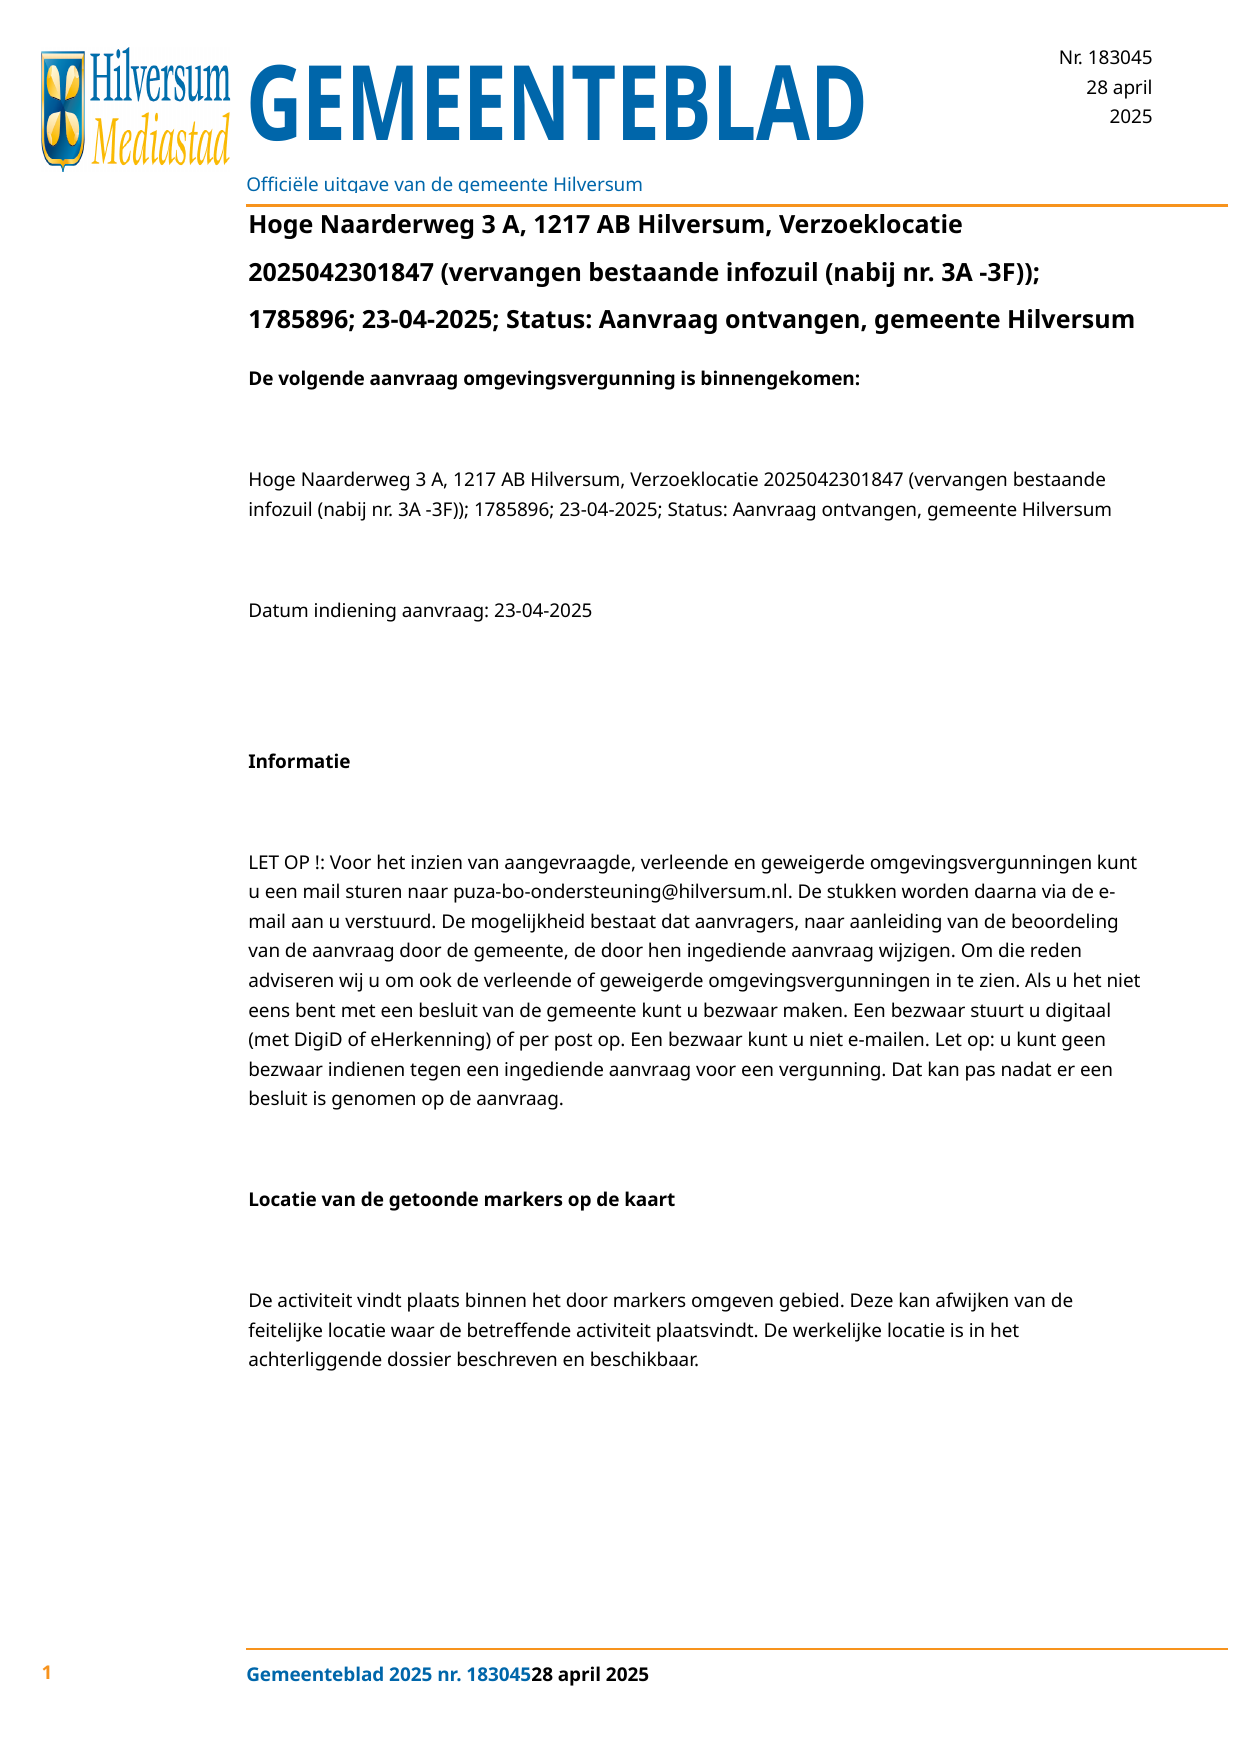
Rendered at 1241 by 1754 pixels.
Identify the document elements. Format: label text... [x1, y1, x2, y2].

text LET OP !: Voor het inzien van aangevraagde, verleende en geweigerde omgevingsvergunningen kunt u een mail sturen naar puza-bo-ondersteuning@hilversum.nl. De stukken worden daarna via de e-mail aan u verstuurd. De mogelijkheid bestaat dat aanvragers, naar aanleiding van de beoordeling van de aanvraag door de gemeente, de door hen ingediende aanvraag wijzigen. Om die reden adviseren wij u om ook de verleende of geweigerde omgevingsvergunningen in te zien. Als u het niet eens bent met een besluit van de gemeente kunt u bezwaar maken. Een bezwaar stuurt u digitaal (met DigiD of eHerkenning) of per post op. Een bezwaar kunt u niet e-mailen. Let op: u kunt geen bezwaar indienen tegen een ingediende aanvraag voor een vergunning. Dat kan pas nadat er een besluit is genomen op de aanvraag. [248, 849, 1152, 1111]
text Hoge Naarderweg 3 A, 1217 AB Hilversum, Verzoeklocatie 2025042301847 (vervangen bestaande infozuil (nabij nr. 3A -3F)); 1785896; 23-04-2025; Status: Aanvraag ontvangen, gemeente Hilversum [248, 207, 1152, 336]
text Locatie van de getoonde markers op de kaart [248, 1186, 1152, 1212]
text De activiteit vindt plaats binnen het door markers omgeven gebied. Deze kan afwijken van de feitelijke locatie waar de betreffende activiteit plaatsvindt. De werkelijke locatie is in het achterliggende dossier beschreven en beschikbaar. [248, 1287, 1152, 1372]
picture [41, 47, 231, 172]
text Informatie [248, 748, 1152, 774]
text De volgende aanvraag omgevingsvergunning is binnengekomen: [248, 366, 1152, 391]
text Hoge Naarderweg 3 A, 1217 AB Hilversum, Verzoeklocatie 2025042301847 (vervangen bestaande infozuil (nabij nr. 3A -3F)); 1785896; 23-04-2025; Status: Aanvraag ontvangen, gemeente Hilversum [248, 466, 1152, 522]
text Datum indiening aanvraag: 23-04-2025 [248, 597, 1152, 622]
